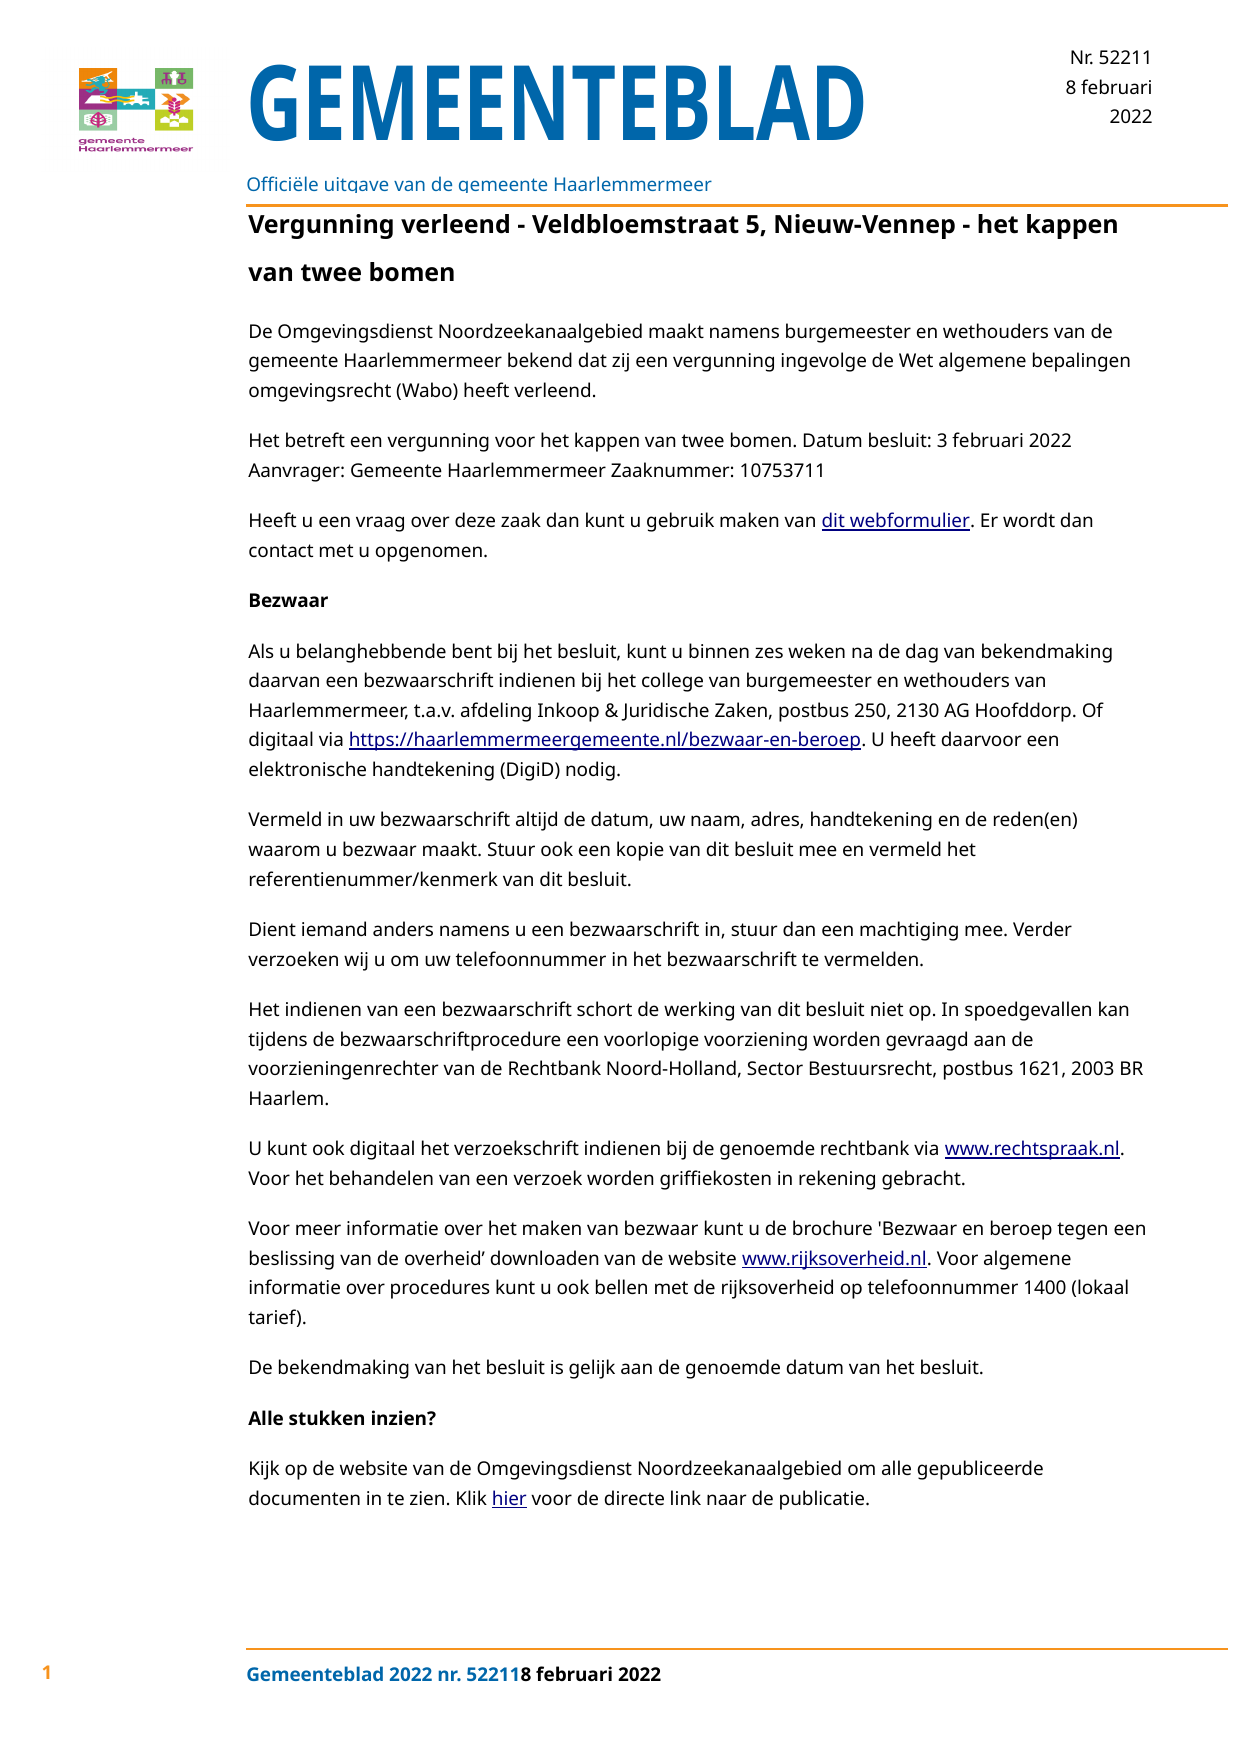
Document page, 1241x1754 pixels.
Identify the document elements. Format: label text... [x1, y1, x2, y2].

text De Omgevingsdienst Noordzeekanaalgebied maakt namens burgemeester en wethouders van de gemeente Haarlemmermeer bekend dat zij een vergunning ingevolge de Wet algemene bepalingen omgevingsrecht (Wabo) heeft verleend. [248, 318, 1152, 403]
text Voor meer informatie over het maken van bezwaar kunt u de brochure 'Bezwaar en beroep tegen een beslissing van de overheid’ downloaden van de website www.rijksoverheid.nl. Voor algemene informatie over procedures kunt u ook bellen met de rijksoverheid op telefoonnummer 1400 (lokaal tarief). [248, 1215, 1152, 1330]
text Heeft u een vraag over deze zaak dan kunt u gebruik maken van dit webformulier. Er wordt dan contact met u opgenomen. [248, 507, 1152, 563]
text De bekendmaking van het besluit is gelijk aan de genoemde datum van het besluit. [248, 1354, 1152, 1380]
text Als u belanghebbende bent bij het besluit, kunt u binnen zes weken na de dag van bekendmaking daarvan een bezwaarschrift indienen bij het college van burgemeester en wethouders van Haarlemmermeer, t.a.v. afdeling Inkoop & Juridische Zaken, postbus 250, 2130 AG Hoofddorp. Of digitaal via https://haarlemmermeergemeente.nl/bezwaar-en-beroep. U heeft daarvoor een elektronische handtekening (DigiD) nodig. [248, 638, 1152, 782]
text Vermeld in uw bezwaarschrift altijd de datum, uw naam, adres, handtekening en de reden(en) waarom u bezwaar maakt. Stuur ook een kopie van dit besluit mee en vermeld het referentienummer/kenmerk van dit besluit. [248, 807, 1152, 892]
text Het indienen van een bezwaarschrift schort de werking van dit besluit niet op. In spoedgevallen kan tijdens de bezwaarschriftprocedure een voorlopige voorziening worden gevraagd aan de voorzieningenrechter van de Rechtbank Noord-Holland, Sector Bestuursrecht, postbus 1621, 2003 BR Haarlem. [248, 996, 1152, 1111]
text Het betreft een vergunning voor het kappen van twee bomen. Datum besluit: 3 februari 2022 Aanvrager: Gemeente Haarlemmermeer Zaaknummer: 10753711 [248, 427, 1152, 483]
text U kunt ook digitaal het verzoekschrift indienen bij de genoemde rechtbank via www.rechtspraak.nl. Voor het behandelen van een verzoek worden griffiekosten in rekening gebracht. [248, 1135, 1152, 1191]
text Alle stukken inzien? [248, 1405, 1152, 1431]
text Bezwaar [248, 587, 1152, 613]
picture [41, 47, 231, 172]
text Kijk op de website van de Omgevingsdienst Noordzeekanaalgebied om alle gepubliceerde documenten in te zien. Klik hier voor de directe link naar de publicatie. [248, 1455, 1152, 1511]
text Dient iemand anders namens u een bezwaarschrift in, stuur dan een machtiging mee. Verder verzoeken wij u om uw telefoonnummer in het bezwaarschrift te vermelden. [248, 916, 1152, 972]
text Vergunning verleend - Veldbloemstraat 5, Nieuw-Vennep - het kappen van twee bomen [248, 207, 1152, 288]
